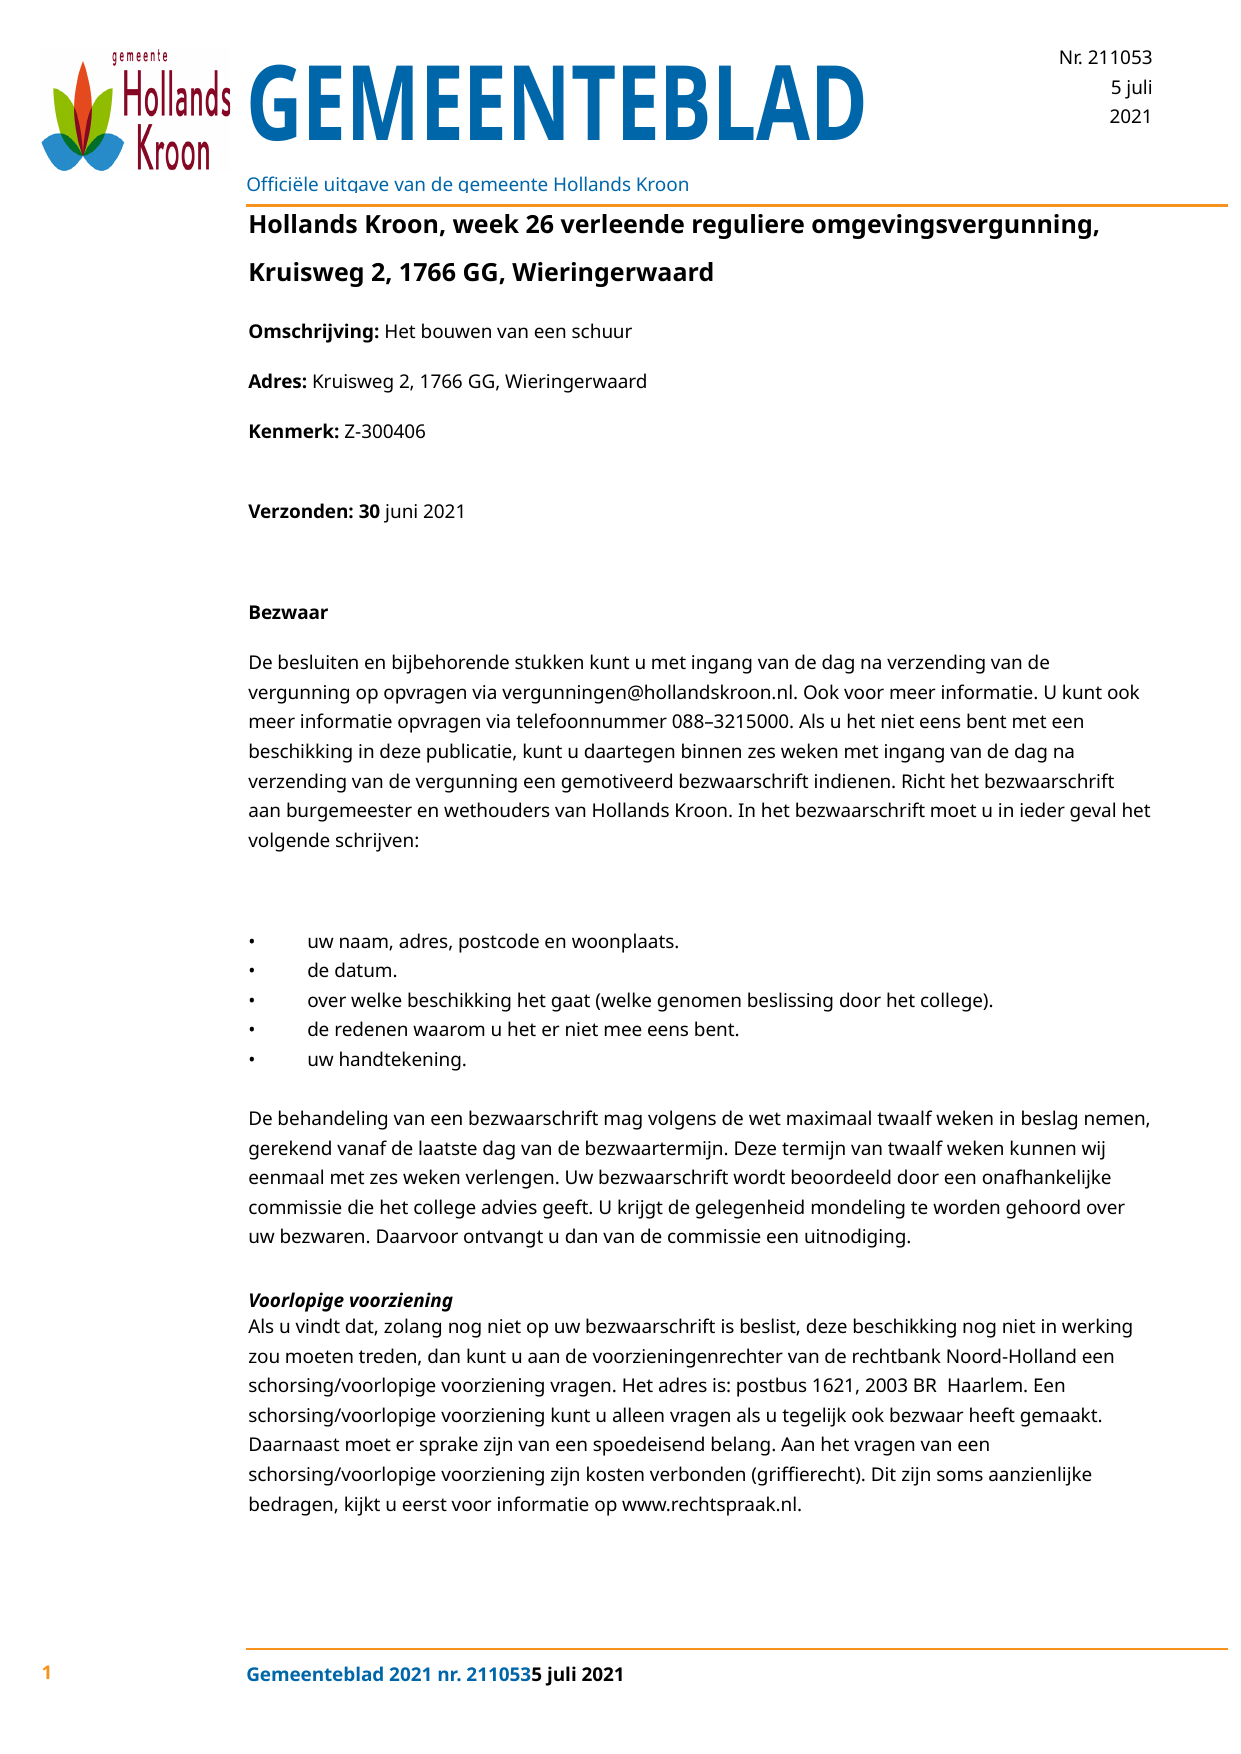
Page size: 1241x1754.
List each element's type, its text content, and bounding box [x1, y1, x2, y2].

list de datum. [248, 957, 1152, 983]
list over welke beschikking het gaat (welke genomen beslissing door het college). [248, 987, 1152, 1013]
text Voorlopige voorziening [248, 1288, 1152, 1313]
text Adres: Kruisweg 2, 1766 GG, Wieringerwaard [248, 368, 1152, 394]
table_header [700, 469, 1152, 495]
table_header [248, 469, 700, 495]
text Kenmerk: Z-300406 [248, 419, 1152, 444]
text Bezwaar [248, 599, 1152, 625]
text Als u vindt dat, zolang nog niet op uw bezwaarschrift is beslist, deze beschikking nog niet in werking zou moeten treden, dan kunt u aan de voorzieningenrechter van de rechtbank Noord-Holland een schorsing/voorlopige voorziening vragen. Het adres is: postbus 1621, 2003 BR Haarlem. Een schorsing/voorlopige voorziening kunt u alleen vragen als u tegelijk ook bezwaar heeft gemaakt. Daarnaast moet er sprake zijn van een spoedeisend belang. Aan het vragen van een schorsing/voorlopige voorziening zijn kosten verbonden (griffierecht). Dit zijn soms aanzienlijke bedragen, kijkt u eerst voor informatie op www.rechtspraak.nl. [248, 1313, 1152, 1517]
list de redenen waarom u het er niet mee eens bent. [248, 1017, 1152, 1042]
list uw handtekening. [248, 1046, 1152, 1072]
text Omschrijving: Het bouwen van een schuur [248, 318, 1152, 344]
text Verzonden: 30 juni 2021 [248, 498, 1152, 524]
picture [41, 47, 231, 172]
list uw naam, adres, postcode en woonplaats. [248, 928, 1152, 953]
text Hollands Kroon, week 26 verleende reguliere omgevingsvergunning, Kruisweg 2, 1766 GG, Wieringerwaard [248, 207, 1152, 288]
text De behandeling van een bezwaarschrift mag volgens de wet maximaal twaalf weken in beslag nemen, gerekend vanaf de laatste dag van de bezwaartermijn. Deze termijn van twaalf weken kunnen wij eenmaal met zes weken verlengen. Uw bezwaarschrift wordt beoordeeld door een onafhankelijke commissie die het college advies geeft. U krijgt de gelegenheid mondeling te worden gehoord over uw bezwaren. Daarvoor ontvangt u dan van de commissie een uitnodiging. [248, 1105, 1152, 1249]
text De besluiten en bijbehorende stukken kunt u met ingang van de dag na verzending van de vergunning op opvragen via vergunningen@hollandskroon.nl. Ook voor meer informatie. U kunt ook meer informatie opvragen via telefoonnummer 088–3215000. Als u het niet eens bent met een beschikking in deze publicatie, kunt u daartegen binnen zes weken met ingang van de dag na verzending van de vergunning een gemotiveerd bezwaarschrift indienen. Richt het bezwaarschrift aan burgemeester en wethouders van Hollands Kroon. In het bezwaarschrift moet u in ieder geval het volgende schrijven: [248, 649, 1152, 853]
